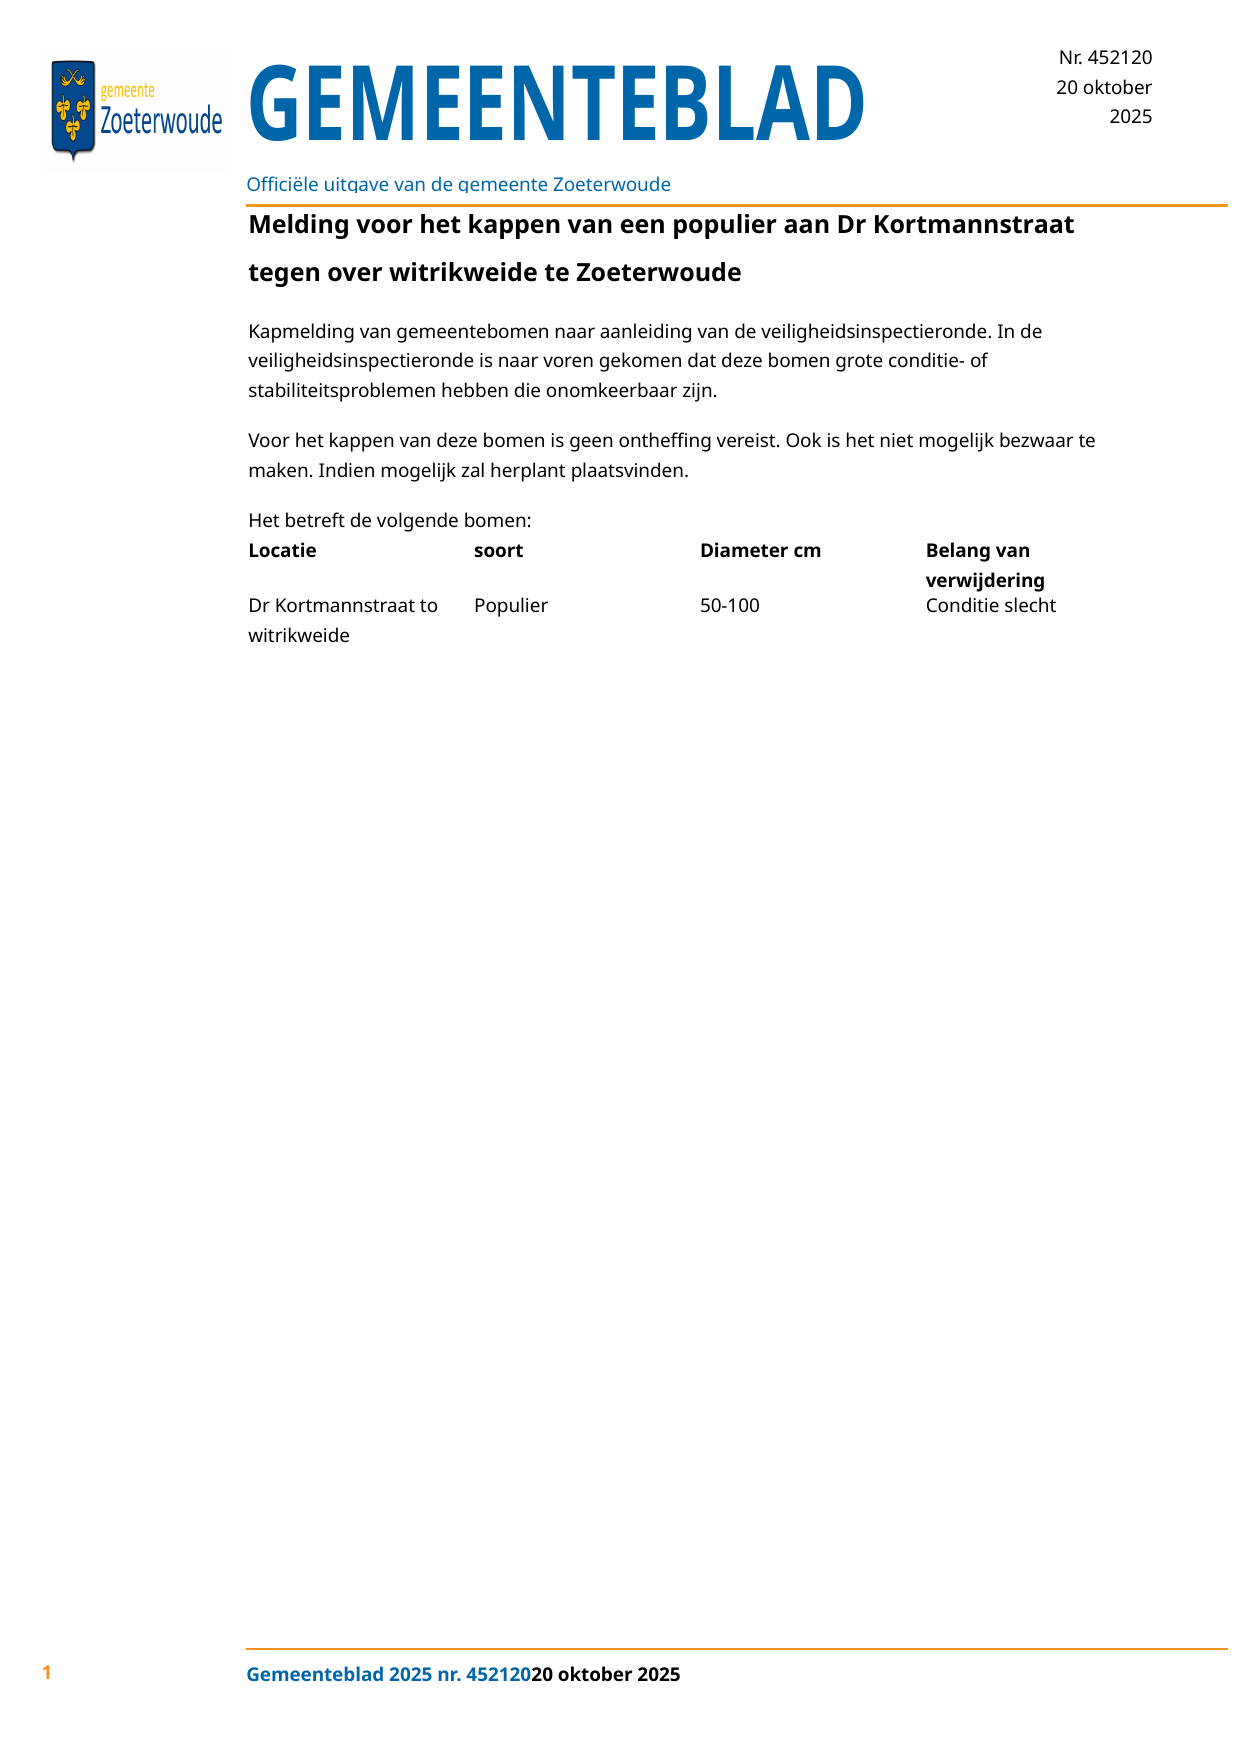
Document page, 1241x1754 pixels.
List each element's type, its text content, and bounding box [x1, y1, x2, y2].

table_cell Dr Kortmannstraat to witrikweide [248, 593, 474, 648]
text Voor het kappen van deze bomen is geen ontheffing vereist. Ook is het niet mogelijk bezwaar te maken. Indien mogelijk zal herplant plaatsvinden. [248, 427, 1152, 483]
table_header soort [474, 537, 700, 592]
text Het betreft de volgende bomen: [248, 507, 1152, 533]
table_header Belang van verwijdering [926, 537, 1152, 592]
table_cell Populier [474, 593, 700, 648]
table_header Diameter cm [700, 537, 926, 592]
table_cell Conditie slecht [926, 593, 1152, 648]
table_cell 50-100 [700, 593, 926, 648]
picture [41, 47, 231, 172]
text Melding voor het kappen van een populier aan Dr Kortmannstraat tegen over witrikweide te Zoeterwoude [248, 207, 1152, 288]
table_header Locatie [248, 537, 474, 592]
text Kapmelding van gemeentebomen naar aanleiding van de veiligheidsinspectieronde. In de veiligheidsinspectieronde is naar voren gekomen dat deze bomen grote conditie- of stabiliteitsproblemen hebben die onomkeerbaar zijn. [248, 318, 1152, 403]
